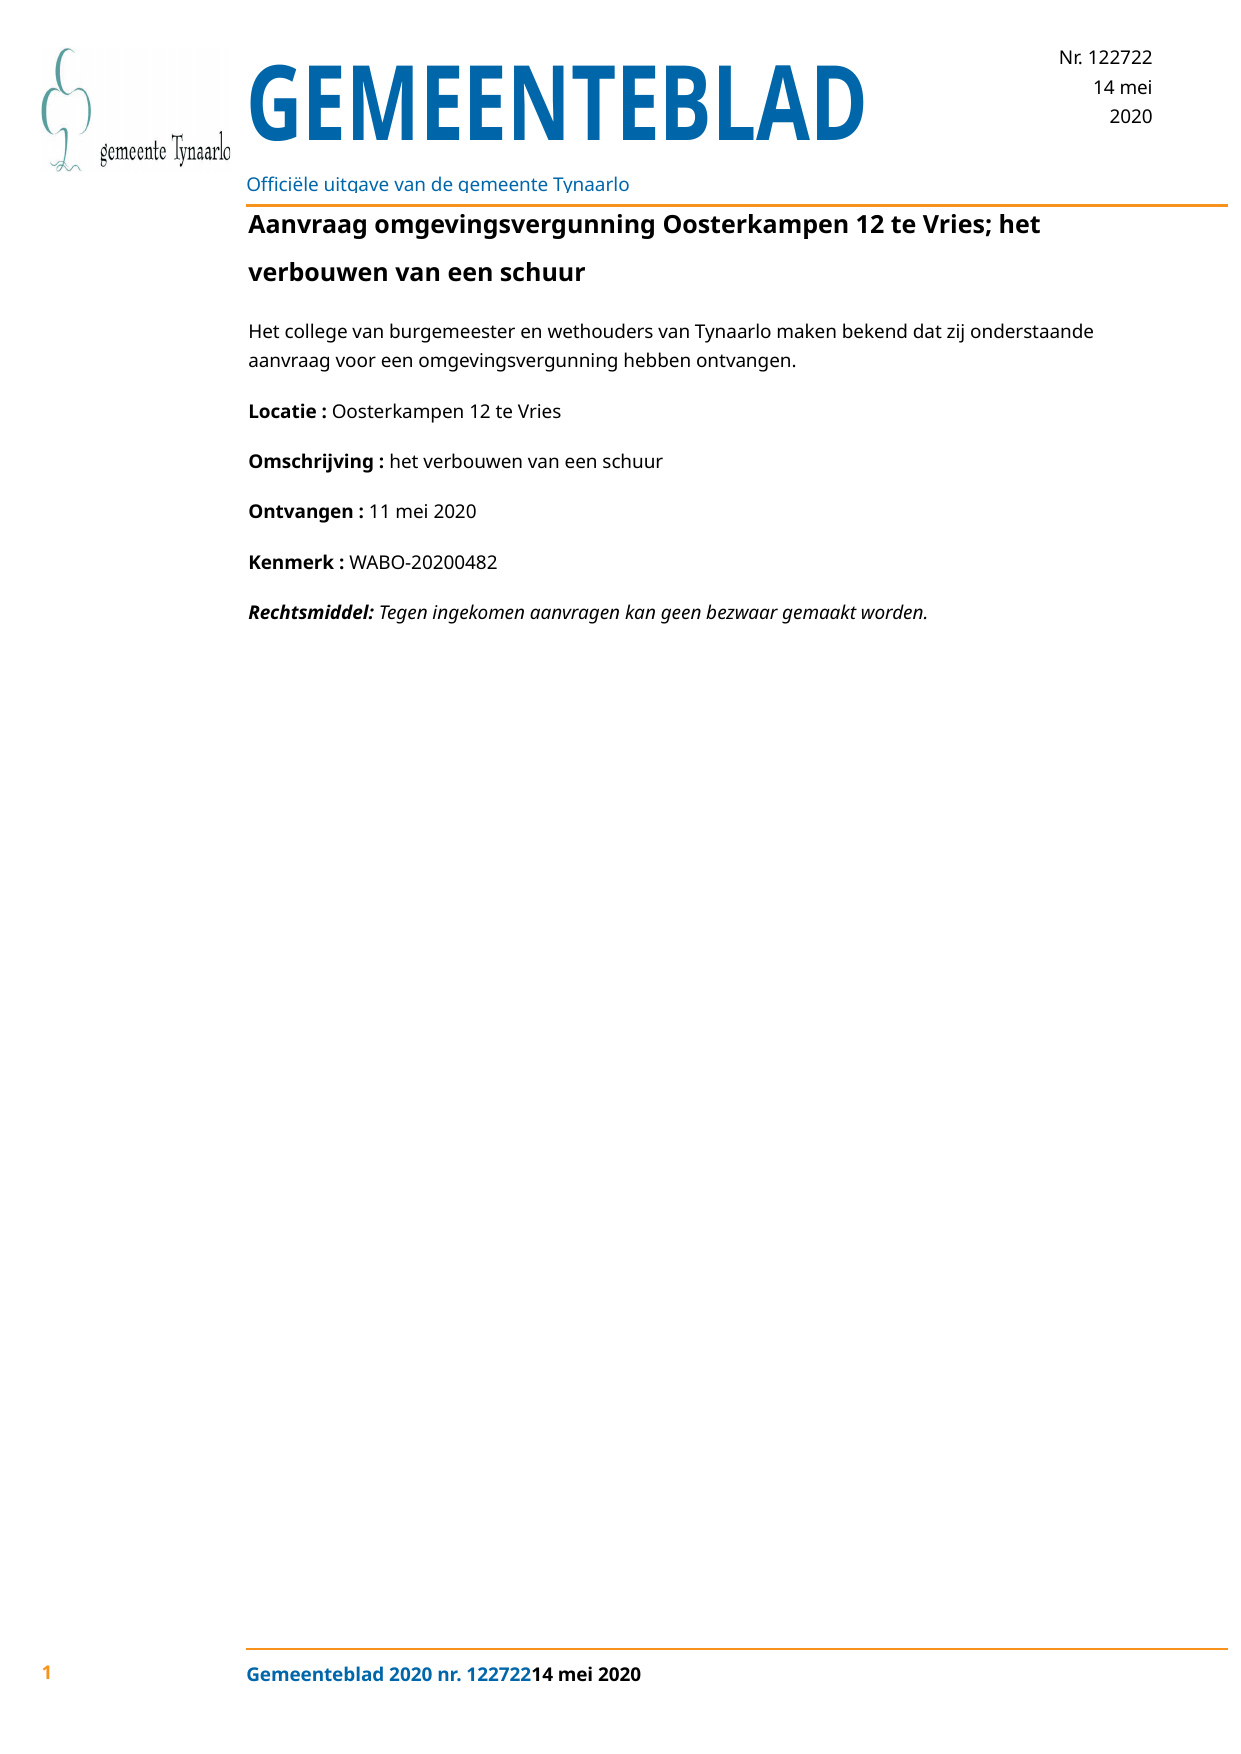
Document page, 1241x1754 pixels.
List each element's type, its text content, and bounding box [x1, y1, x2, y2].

text Omschrijving : het verbouwen van een schuur [248, 448, 1152, 474]
text Aanvraag omgevingsvergunning Oosterkampen 12 te Vries; het verbouwen van een schuur [248, 207, 1152, 288]
text Rechtsmiddel: Tegen ingekomen aanvragen kan geen bezwaar gemaakt worden. [248, 599, 1152, 625]
picture [41, 47, 231, 172]
text Kenmerk : WABO-20200482 [248, 549, 1152, 575]
text Ontvangen : 11 mei 2020 [248, 499, 1152, 524]
text Locatie : Oosterkampen 12 te Vries [248, 398, 1152, 424]
text Het college van burgemeester en wethouders van Tynaarlo maken bekend dat zij onderstaande aanvraag voor een omgevingsvergunning hebben ontvangen. [248, 318, 1152, 373]
